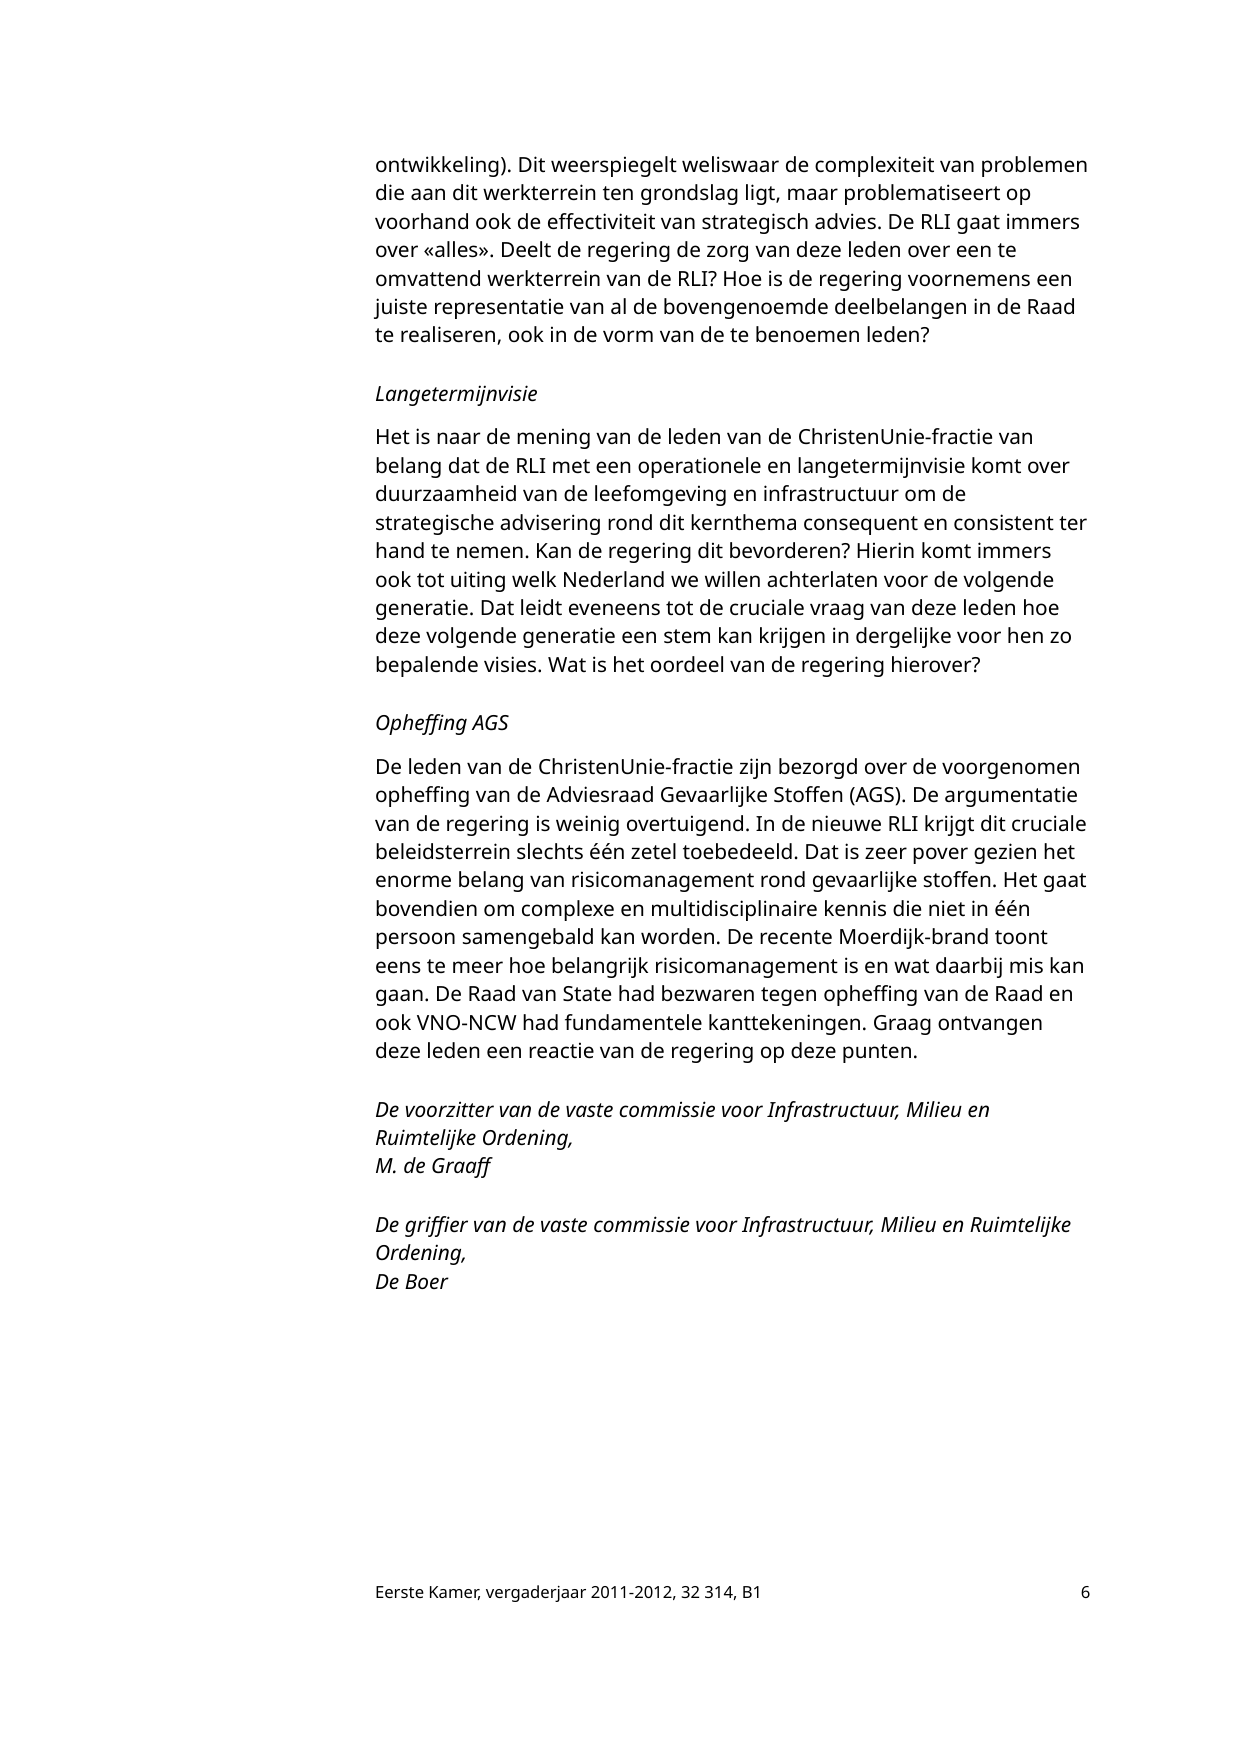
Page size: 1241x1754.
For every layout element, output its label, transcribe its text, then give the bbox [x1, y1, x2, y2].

text De leden van de ChristenUnie-fractie zijn bezorgd over de voorgenomen opheffing van de Adviesraad Gevaarlijke Stoffen (AGS). De argumentatie van de regering is weinig overtuigend. In de nieuwe RLI krijgt dit cruciale beleidsterrein slechts één zetel toebedeeld. Dat is zeer pover gezien het enorme belang van risicomanagement rond gevaarlijke stoffen. Het gaat bovendien om complexe en multidisciplinaire kennis die niet in één persoon samengebald kan worden. De recente Moerdijk-brand toont eens te meer hoe belangrijk risicomanagement is en wat daarbij mis kan gaan. De Raad van State had bezwaren tegen opheffing van de Raad en ook VNO-NCW had fundamentele kanttekeningen. Graag ontvangen deze leden een reactie van de regering op deze punten. [375, 752, 1090, 1065]
text De Boer [375, 1267, 1090, 1295]
text ontwikkeling). Dit weerspiegelt weliswaar de complexiteit van problemen die aan dit werkterrein ten grondslag ligt, maar problematiseert op voorhand ook de effectiviteit van strategisch advies. De RLI gaat immers over «alles». Deelt de regering de zorg van deze leden over een te omvattend werkterrein van de RLI? Hoe is de regering voornemens een juiste representatie van al de bovengenoemde deelbelangen in de Raad te realiseren, ook in de vorm van de te benoemen leden? [375, 150, 1090, 349]
text Het is naar de mening van de leden van de ChristenUnie-fractie van belang dat de RLI met een operationele en langetermijnvisie komt over duurzaamheid van de leefomgeving en infrastructuur om de strategische advisering rond dit kernthema consequent en consistent ter hand te nemen. Kan de regering dit bevorderen? Hierin komt immers ook tot uiting welk Nederland we willen achterlaten voor de volgende generatie. Dat leidt eveneens tot de cruciale vraag van deze leden hoe deze volgende generatie een stem kan krijgen in dergelijke voor hen zo bepalende visies. Wat is het oordeel van de regering hierover? [375, 422, 1090, 678]
text M. de Graaff [375, 1152, 1090, 1180]
text Langetermijnvisie [375, 379, 1090, 407]
text De voorzitter van de vaste commissie voor Infrastructuur, Milieu en Ruimtelijke Ordening, [375, 1095, 1090, 1152]
text De griffier van de vaste commissie voor Infrastructuur, Milieu en Ruimtelijke Ordening, [375, 1210, 1090, 1267]
text Opheffing AGS [375, 708, 1090, 737]
